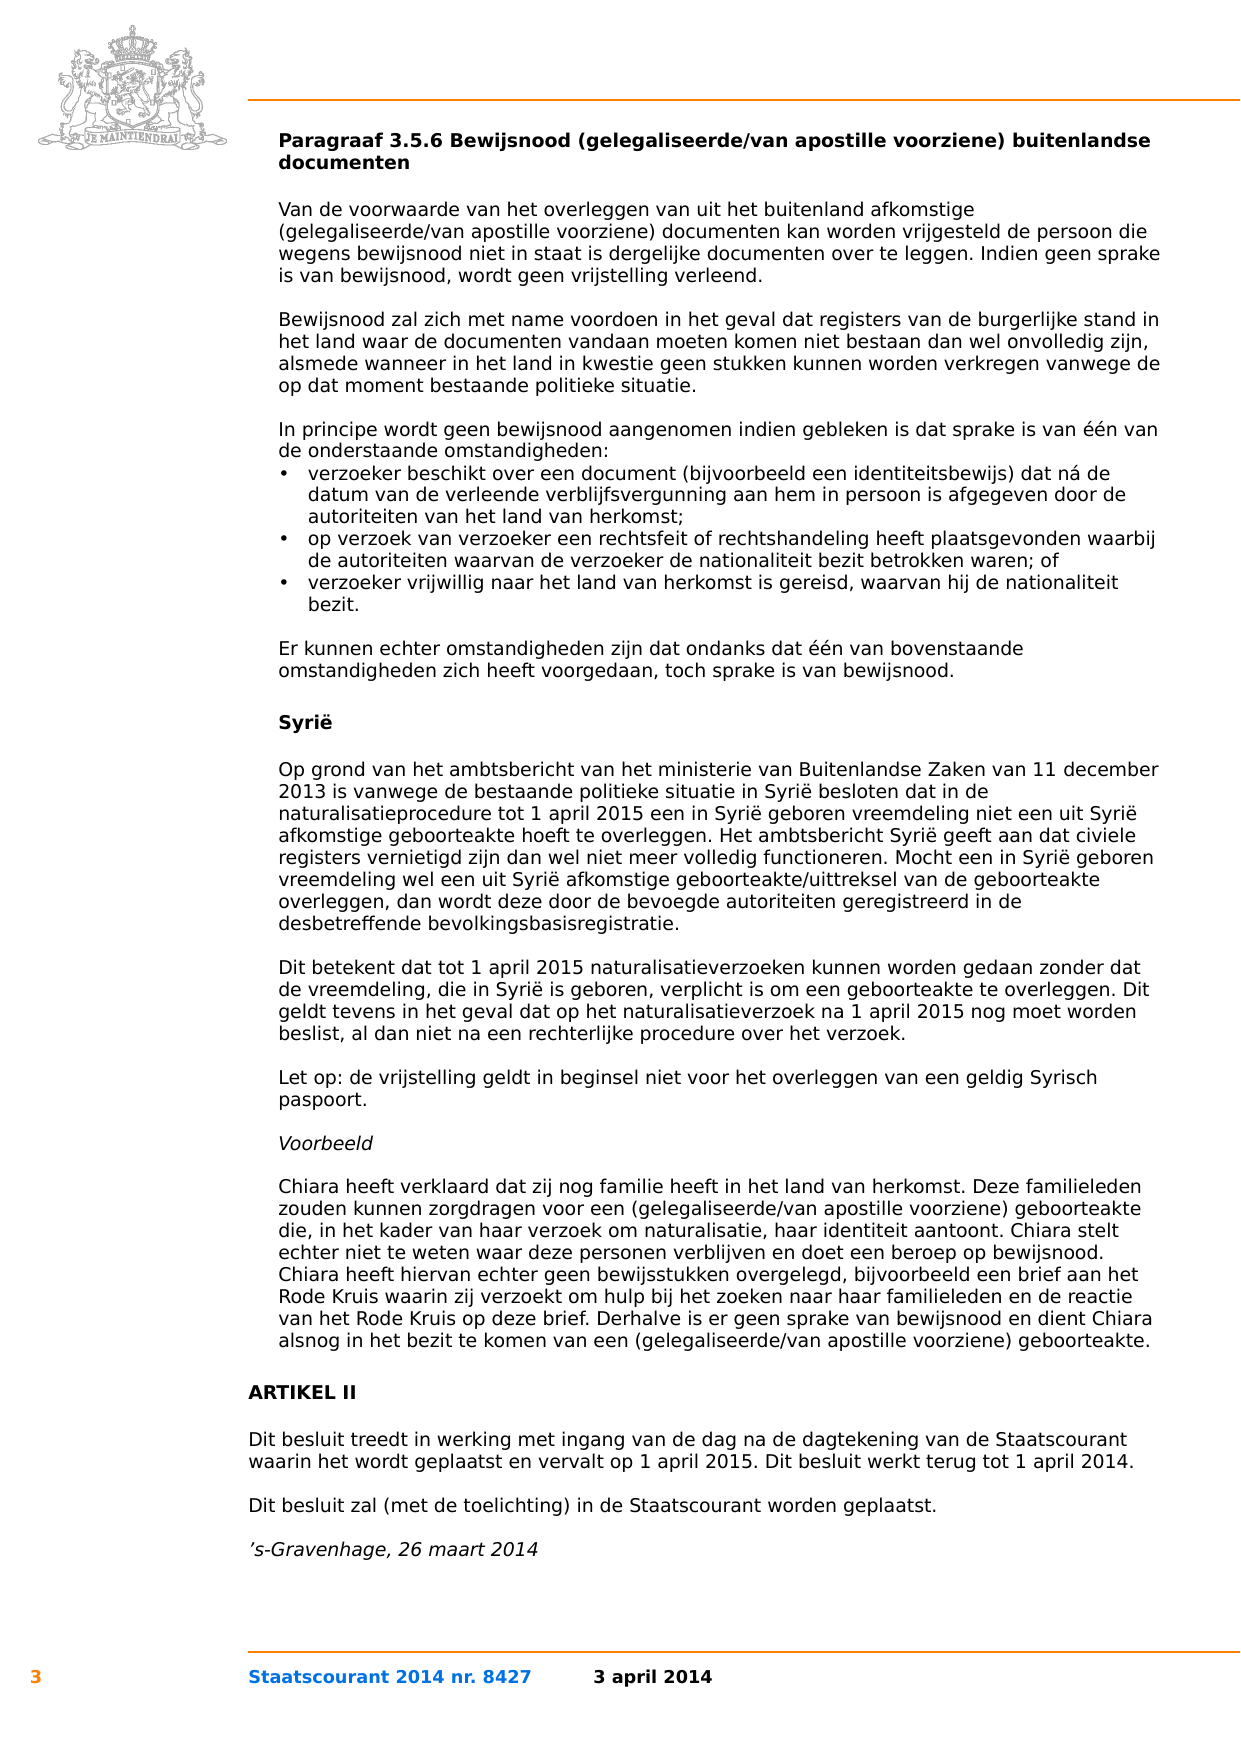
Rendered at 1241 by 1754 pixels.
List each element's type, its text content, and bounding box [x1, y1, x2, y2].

text Er kunnen echter omstandigheden zijn dat ondanks dat één van bovenstaande omstandigheden zich heeft voorgedaan, toch sprake is van bewijsnood. [278, 638, 1163, 682]
text • verzoeker vrijwillig naar het land van herkomst is gereisd, waarvan hij de nationaliteit bezit. [278, 572, 1163, 616]
text In principe wordt geen bewijsnood aangenomen indien gebleken is dat sprake is van één van de onderstaande omstandigheden: [278, 418, 1163, 462]
text Bewijsnood zal zich met name voordoen in het geval dat registers van de burgerlijke stand in het land waar de documenten vandaan moeten komen niet bestaan dan wel onvolledig zijn, alsmede wanneer in het land in kwestie geen stukken kunnen worden verkregen vanwege de op dat moment bestaande politieke situatie. [278, 309, 1163, 397]
text Op grond van het ambtsbericht van het ministerie van Buitenlandse Zaken van 11 december 2013 is vanwege de bestaande politieke situatie in Syrië besloten dat in de naturalisatieprocedure tot 1 april 2015 een in Syrië geboren vreemdeling niet een uit Syrië afkomstige geboorteakte hoeft te overleggen. Het ambtsbericht Syrië geeft aan dat civiele registers vernietigd zijn dan wel niet meer volledig functioneren. Mocht een in Syrië geboren vreemdeling wel een uit Syrië afkomstige geboorteakte/uittreksel van de geboorteakte overleggen, dan wordt deze door de bevoegde autoriteiten geregistreerd in de desbetreffende bevolkingsbasisregistratie. [278, 759, 1163, 935]
text Dit besluit treedt in werking met ingang van de dag na de dagtekening van de Staatscourant waarin het wordt geplaatst en vervalt op 1 april 2015. Dit besluit werkt terug tot 1 april 2014. [248, 1429, 1163, 1473]
text ’s-Gravenhage, 26 maart 2014 [248, 1539, 1163, 1561]
subtitle ARTIKEL II [248, 1382, 1163, 1404]
subtitle Paragraaf 3.5.6 Bewijsnood (gelegaliseerde/van apostille voorziene) buitenlandse documenten [278, 130, 1163, 174]
text Let op: de vrijstelling geldt in beginsel niet voor het overleggen van een geldig Syrisch paspoort. [278, 1067, 1163, 1111]
text Chiara heeft verklaard dat zij nog familie heeft in het land van herkomst. Deze familieleden zouden kunnen zorgdragen voor een (gelegaliseerde/van apostille voorziene) geboorteakte die, in het kader van haar verzoek om naturalisatie, haar identiteit aantoont. Chiara stelt echter niet te weten waar deze personen verblijven en doet een beroep op bewijsnood. Chiara heeft hiervan echter geen bewijsstukken overgelegd, bijvoorbeeld een brief aan het Rode Kruis waarin zij verzoekt om hulp bij het zoeken naar haar familieleden en de reactie van het Rode Kruis op deze brief. Derhalve is er geen sprake van bewijsnood en dient Chiara alsnog in het bezit te komen van een (gelegaliseerde/van apostille voorziene) geboorteakte. [278, 1176, 1163, 1352]
text Van de voorwaarde van het overleggen van uit het buitenland afkomstige (gelegaliseerde/van apostille voorziene) documenten kan worden vrijgesteld de persoon die wegens bewijsnood niet in staat is dergelijke documenten over te leggen. Indien geen sprake is van bewijsnood, wordt geen vrijstelling verleend. [278, 199, 1163, 287]
picture [38, 25, 227, 150]
text • verzoeker beschikt over een document (bijvoorbeeld een identiteitsbewijs) dat ná de datum van de verleende verblijfsvergunning aan hem in persoon is afgegeven door de autoriteiten van het land van herkomst; [278, 462, 1163, 528]
text Dit betekent dat tot 1 april 2015 naturalisatieverzoeken kunnen worden gedaan zonder dat de vreemdeling, die in Syrië is geboren, verplicht is om een geboorteakte te overleggen. Dit geldt tevens in het geval dat op het naturalisatieverzoek na 1 april 2015 nog moet worden beslist, al dan niet na een rechterlijke procedure over het verzoek. [278, 957, 1163, 1045]
subtitle Syrië [278, 712, 1163, 734]
subtitle Voorbeeld [278, 1132, 1163, 1154]
text • op verzoek van verzoeker een rechtsfeit of rechtshandeling heeft plaatsgevonden waarbij de autoriteiten waarvan de verzoeker de nationaliteit bezit betrokken waren; of [278, 528, 1163, 572]
text Dit besluit zal (met de toelichting) in de Staatscourant worden geplaatst. [248, 1495, 1163, 1517]
